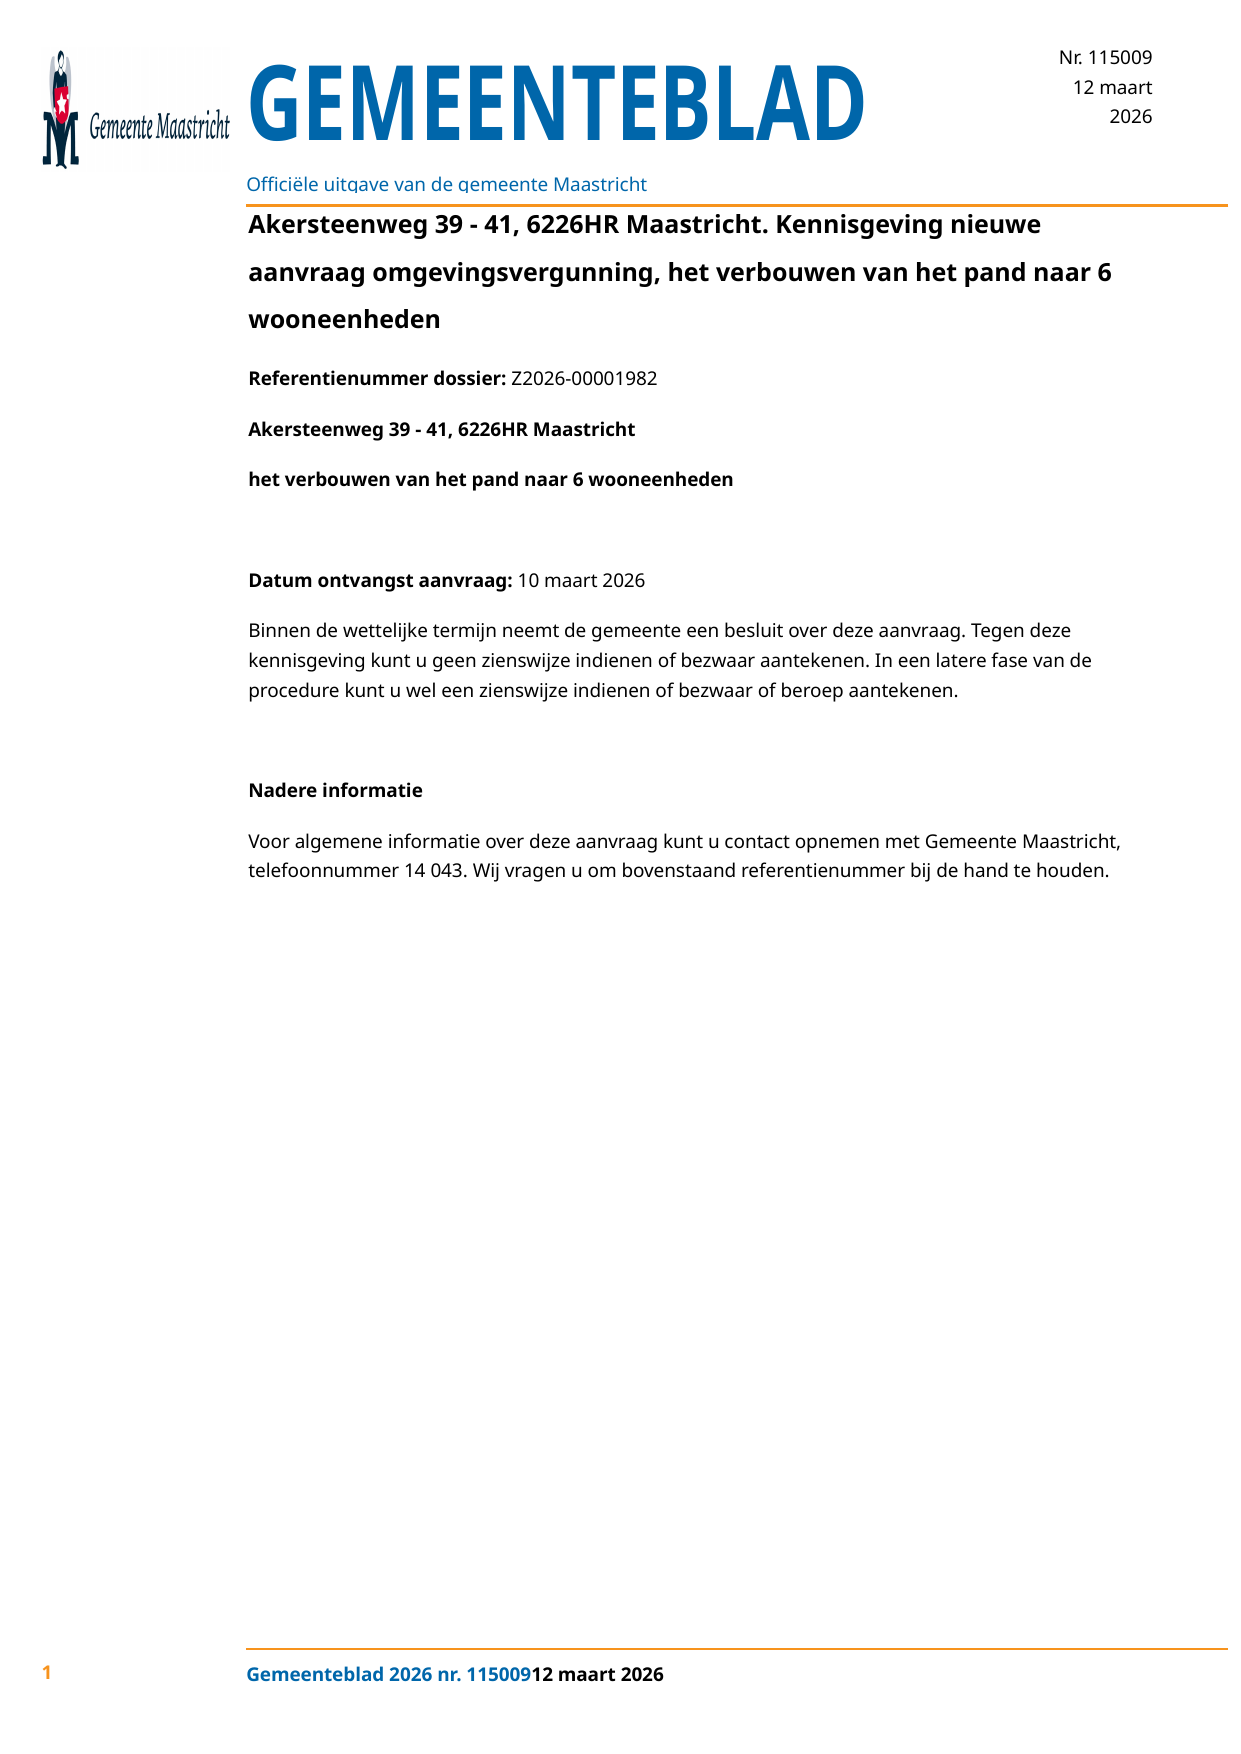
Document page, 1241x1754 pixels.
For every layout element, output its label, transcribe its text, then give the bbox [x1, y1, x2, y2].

text Akersteenweg 39 - 41, 6226HR Maastricht. Kennisgeving nieuwe aanvraag omgevingsvergunning, het verbouwen van het pand naar 6 wooneenheden [248, 207, 1152, 336]
text Binnen de wettelijke termijn neemt de gemeente een besluit over deze aanvraag. Tegen deze kennisgeving kunt u geen zienswijze indienen of bezwaar aantekenen. In een latere fase van de procedure kunt u wel een zienswijze indienen of bezwaar of beroep aantekenen. [248, 618, 1152, 702]
text Voor algemene informatie over deze aanvraag kunt u contact opnemen met Gemeente Maastricht, telefoonnummer 14 043. Wij vragen u om bovenstaand referentienummer bij de hand te houden. [248, 828, 1152, 883]
text Akersteenweg 39 - 41, 6226HR Maastricht [248, 416, 1152, 442]
text het verbouwen van het pand naar 6 wooneenheden [248, 466, 1152, 492]
text Datum ontvangst aanvraag: 10 maart 2026 [248, 567, 1152, 593]
text Nadere informatie [248, 778, 1152, 803]
text Referentienummer dossier: Z2026-00001982 [248, 366, 1152, 391]
picture [41, 47, 231, 172]
